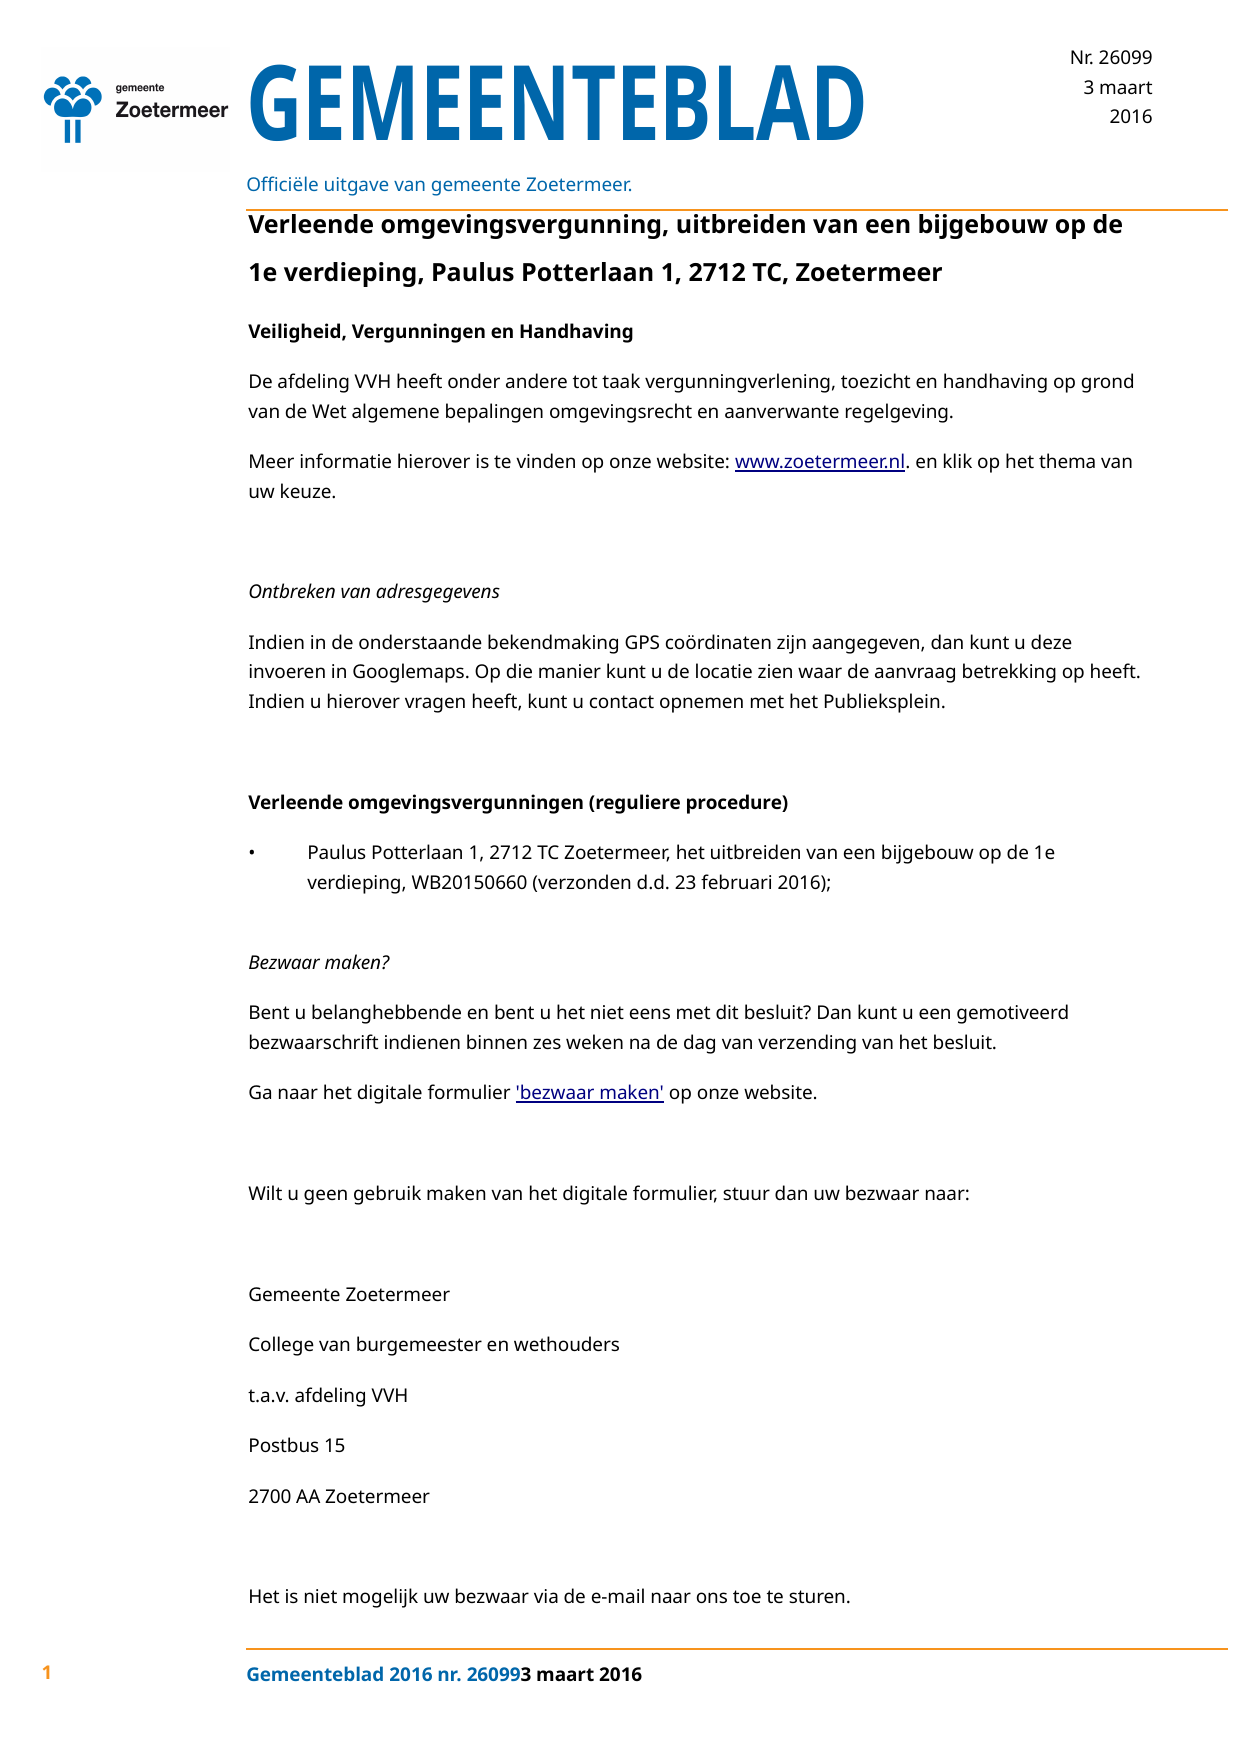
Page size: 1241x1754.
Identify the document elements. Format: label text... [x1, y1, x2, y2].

text Indien in de onderstaande bekendmaking GPS coördinaten zijn aangegeven, dan kunt u deze invoeren in Googlemaps. Op die manier kunt u de locatie zien waar de aanvraag betrekking op heeft. Indien u hierover vragen heeft, kunt u contact opnemen met het Publieksplein. [248, 629, 1152, 714]
text Het is niet mogelijk uw bezwaar via de e-mail naar ons toe te sturen. [248, 1584, 1152, 1609]
text Postbus 15 [248, 1432, 1152, 1458]
text College van burgemeester en wethouders [248, 1332, 1152, 1357]
text Bent u belanghebbende en bent u het niet eens met dit besluit? Dan kunt u een gemotiveerd bezwaarschrift indienen binnen zes weken na de dag van verzending van het besluit. [248, 999, 1152, 1055]
text Ga naar het digitale formulier 'bezwaar maken' op onze website. [248, 1079, 1152, 1105]
text Verleende omgevingsvergunningen (reguliere procedure) [248, 789, 1152, 815]
text Ontbreken van adresgegevens [248, 579, 1152, 604]
text Veiligheid, Vergunningen en Handhaving [248, 318, 1152, 344]
text 2700 AA Zoetermeer [248, 1483, 1152, 1509]
text Wilt u geen gebruik maken van het digitale formulier, stuur dan uw bezwaar naar: [248, 1180, 1152, 1206]
text De afdeling VVH heeft onder andere tot taak vergunningverlening, toezicht en handhaving op grond van de Wet algemene bepalingen omgevingsrecht en aanverwante regelgeving. [248, 368, 1152, 424]
text Meer informatie hierover is te vinden op onze website: www.zoetermeer.nl. en klik op het thema van uw keuze. [248, 448, 1152, 504]
text Gemeente Zoetermeer [248, 1281, 1152, 1307]
picture [41, 47, 231, 172]
text t.a.v. afdeling VVH [248, 1382, 1152, 1408]
text Bezwaar maken? [248, 949, 1152, 975]
text Verleende omgevingsvergunning, uitbreiden van een bijgebouw op de 1e verdieping, Paulus Potterlaan 1, 2712 TC, Zoetermeer [248, 211, 1152, 288]
list Paulus Potterlaan 1, 2712 TC Zoetermeer, het uitbreiden van een bijgebouw op de 1e verdieping, WB20150660 (verzonden d.d. 23 februari 2016); [248, 839, 1152, 895]
